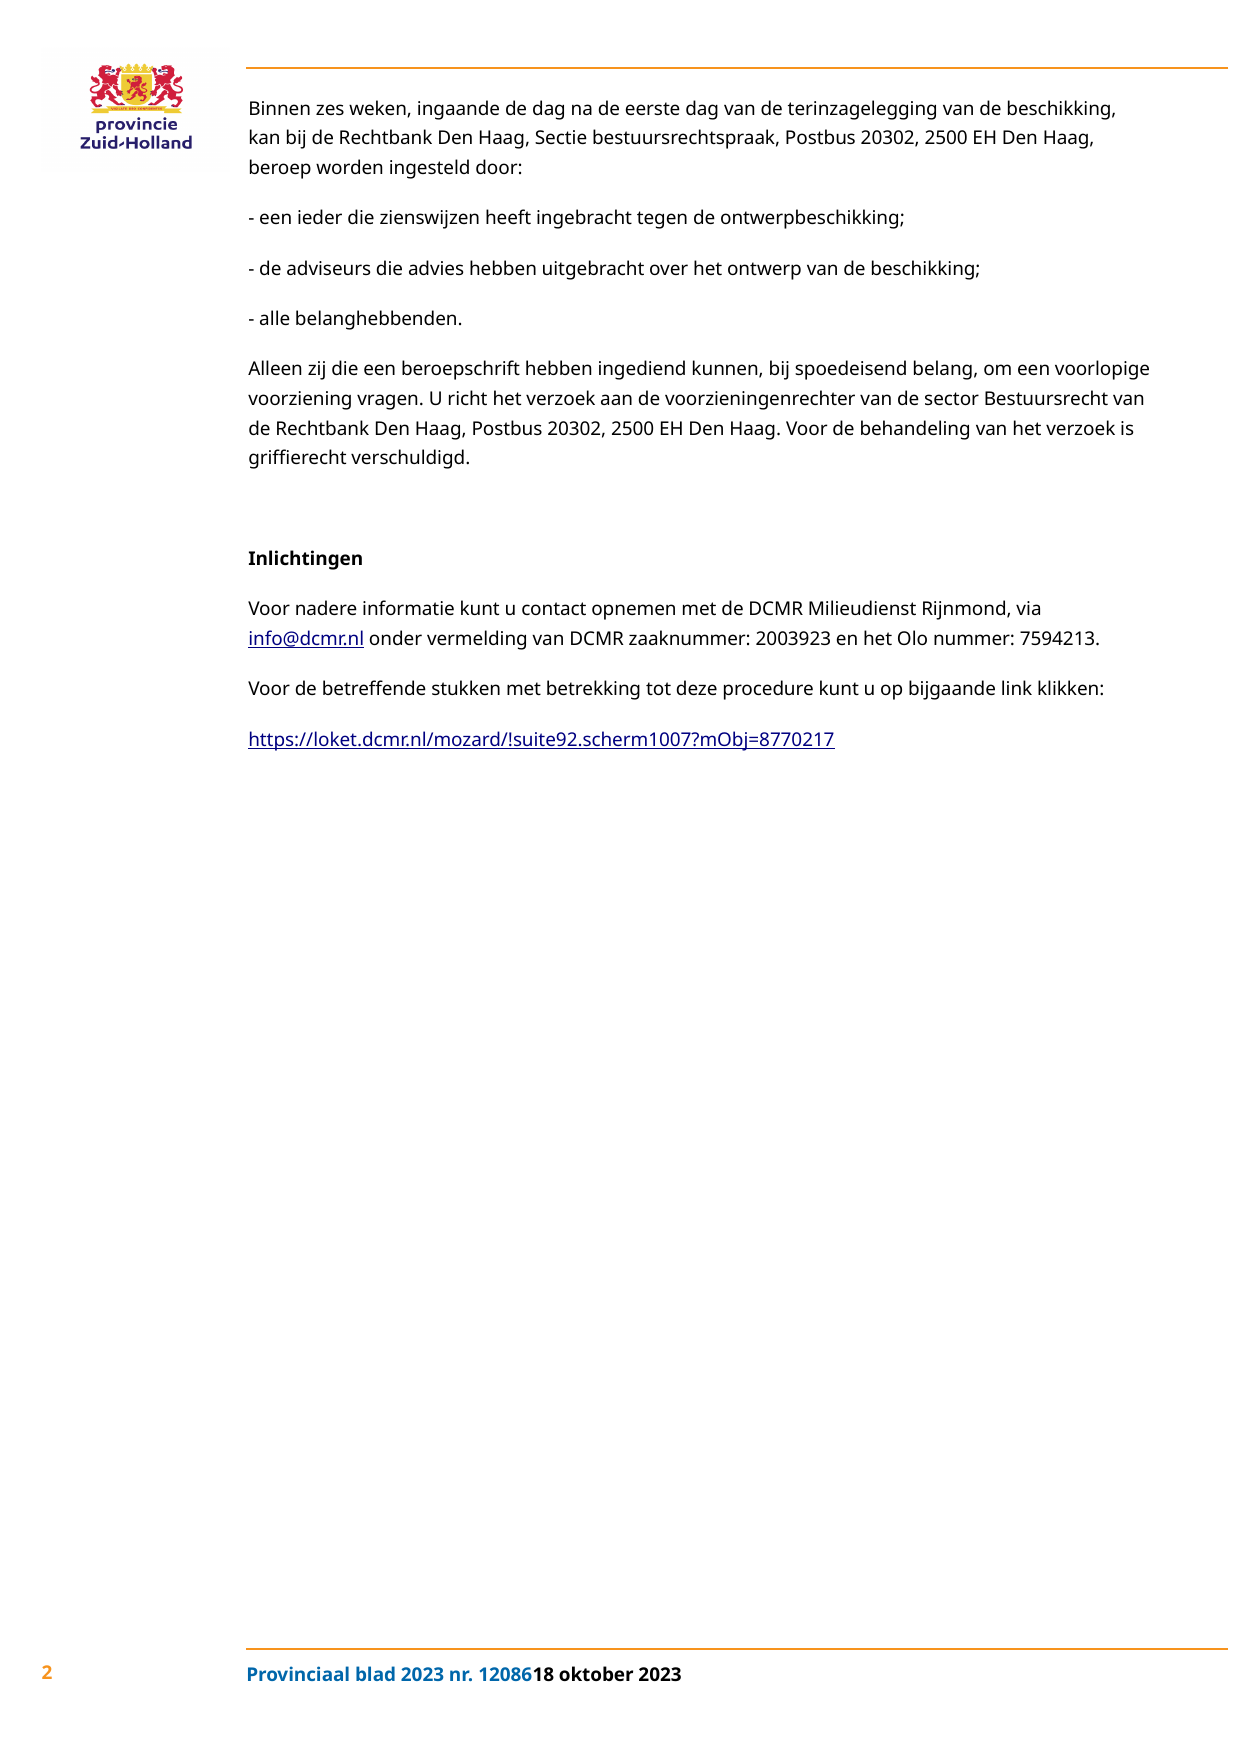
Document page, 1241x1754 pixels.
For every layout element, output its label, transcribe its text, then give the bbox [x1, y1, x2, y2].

text - alle belanghebbenden. [248, 305, 1152, 331]
text Binnen zes weken, ingaande de dag na de eerste dag van de terinzagelegging van de beschikking, kan bij de Rechtbank Den Haag, Sectie bestuursrechtspraak, Postbus 20302, 2500 EH Den Haag, beroep worden ingesteld door: [248, 95, 1152, 180]
text Voor de betreffende stukken met betrekking tot deze procedure kunt u op bijgaande link klikken: [248, 676, 1152, 701]
text Voor nadere informatie kunt u contact opnemen met de DCMR Milieudienst Rijnmond, via info@dcmr.nl onder vermelding van DCMR zaaknummer: 2003923 en het Olo nummer: 7594213. [248, 596, 1152, 651]
text - de adviseurs die advies hebben uitgebracht over het ontwerp van de beschikking; [248, 255, 1152, 281]
text - een ieder die zienswijzen heeft ingebracht tegen de ontwerpbeschikking; [248, 204, 1152, 230]
text https://loket.dcmr.nl/mozard/!suite92.scherm1007?mObj=8770217 [248, 726, 1152, 752]
text Alleen zij die een beroepschrift hebben ingediend kunnen, bij spoedeisend belang, om een voorlopige voorziening vragen. U richt het verzoek aan de voorzieningenrechter van de sector Bestuursrecht van de Rechtbank Den Haag, Postbus 20302, 2500 EH Den Haag. Voor de behandeling van het verzoek is griffierecht verschuldigd. [248, 356, 1152, 470]
text Inlichtingen [248, 545, 1152, 571]
picture [41, 47, 231, 172]
